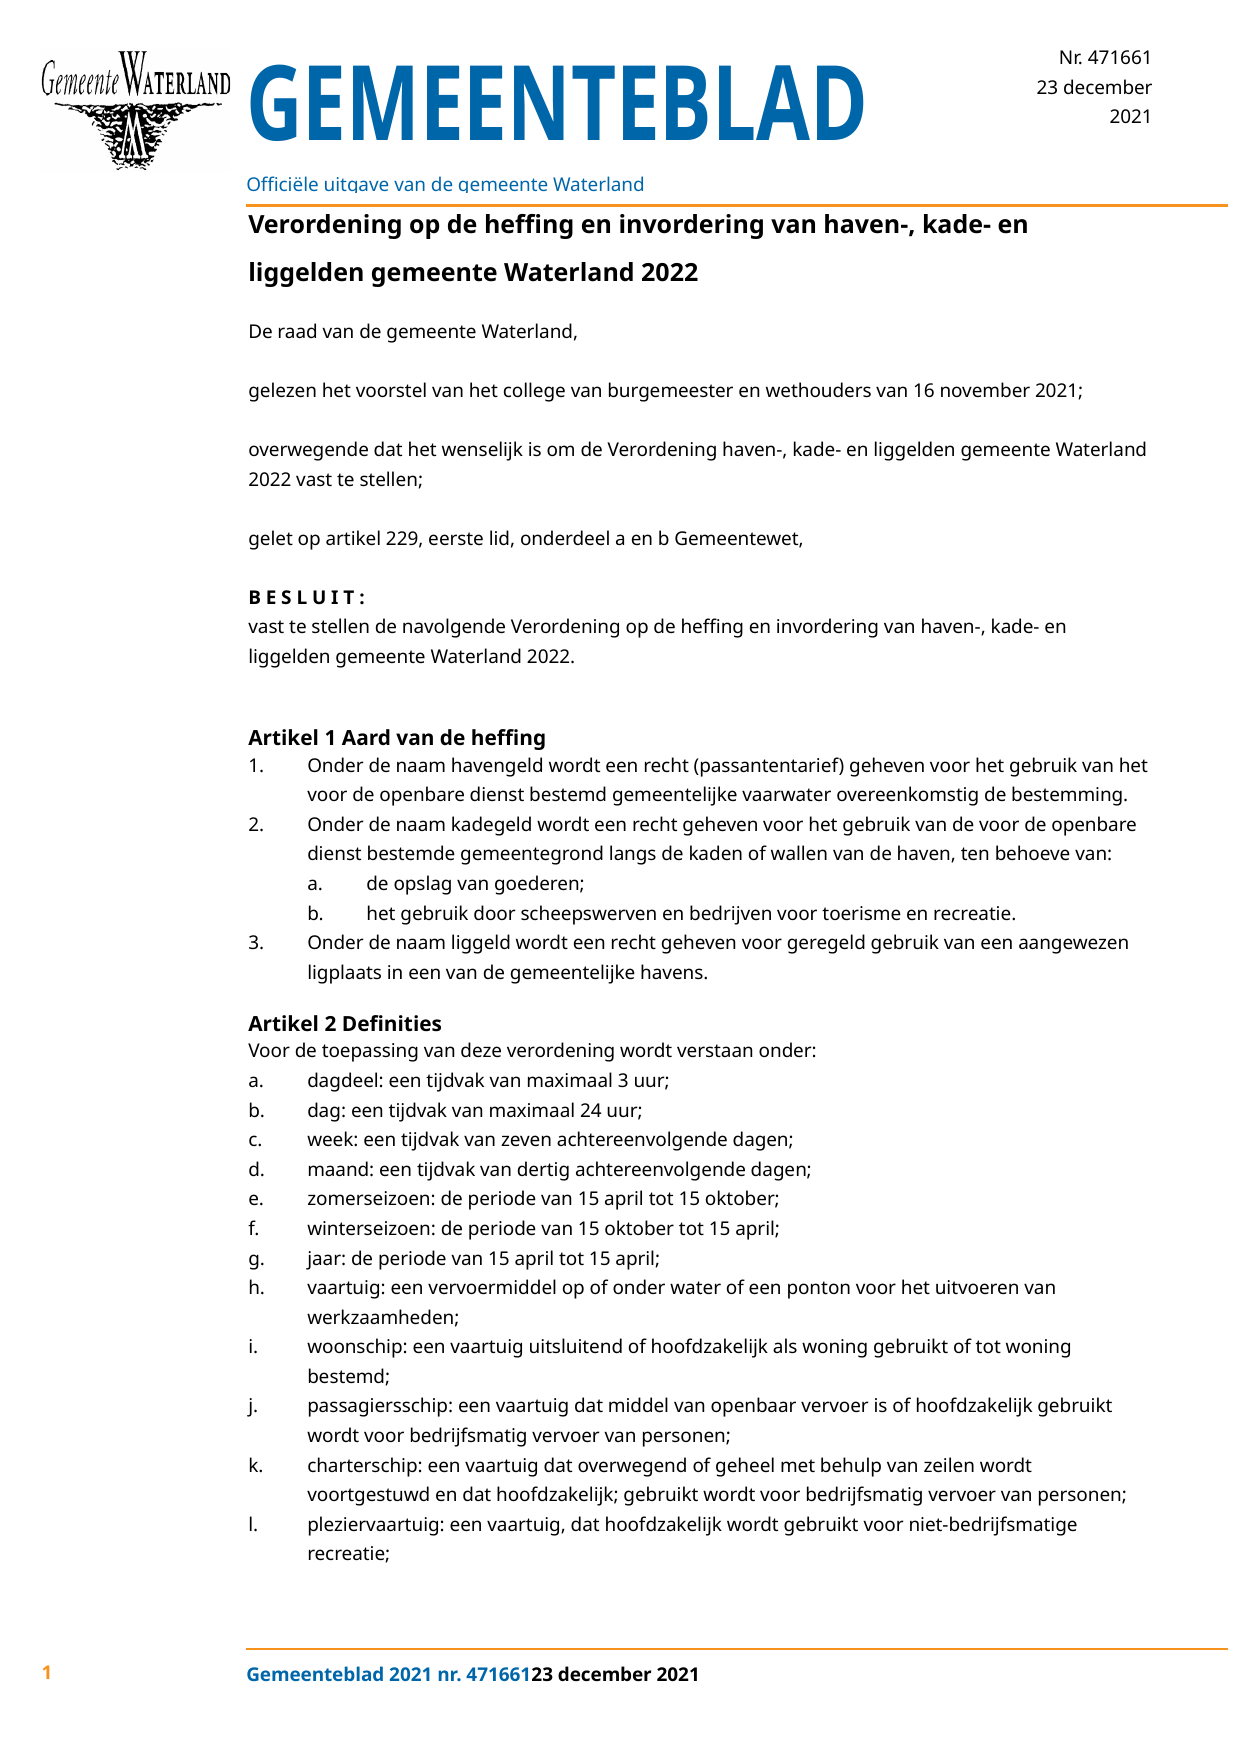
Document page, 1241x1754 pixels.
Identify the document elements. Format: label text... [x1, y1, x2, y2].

text vast te stellen de navolgende Verordening op de heffing en invordering van haven-, kade- en liggelden gemeente Waterland 2022. [248, 614, 1152, 669]
list woonschip: een vaartuig uitsluitend of hoofdzakelijk als woning gebruikt of tot woning bestemd; [248, 1333, 1152, 1389]
list maand: een tijdvak van dertig achtereenvolgende dagen; [248, 1156, 1152, 1182]
text Voor de toepassing van deze verordening wordt verstaan onder: [248, 1038, 1152, 1063]
list Onder de naam liggeld wordt een recht geheven voor geregeld gebruik van een aangewezen ligplaats in een van de gemeentelijke havens. [248, 929, 1152, 984]
text gelezen het voorstel van het college van burgemeester en wethouders van 16 november 2021; [248, 377, 1152, 403]
list Onder de naam kadegeld wordt een recht geheven voor het gebruik van de voor de openbare dienst bestemde gemeentegrond langs de kaden of wallen van de haven, ten behoeve van: [248, 811, 1152, 866]
list winterseizoen: de periode van 15 oktober tot 15 april; [248, 1215, 1152, 1241]
text overwegende dat het wenselijk is om de Verordening haven-, kade- en liggelden gemeente Waterland 2022 vast te stellen; [248, 436, 1152, 492]
list vaartuig: een vervoermiddel op of onder water of een ponton voor het uitvoeren van werkzaamheden; [248, 1274, 1152, 1330]
list het gebruik door scheepswerven en bedrijven voor toerisme en recreatie. [307, 900, 1152, 925]
picture [41, 47, 231, 172]
list pleziervaartuig: een vaartuig, dat hoofdzakelijk wordt gebruikt voor niet-bedrijfsmatige recreatie; [248, 1511, 1152, 1566]
list charterschip: een vaartuig dat overwegend of geheel met behulp van zeilen wordt voortgestuwd en dat hoofdzakelijk; gebruikt wordt voor bedrijfsmatig vervoer van personen; [248, 1452, 1152, 1507]
text gelet op artikel 229, eerste lid, onderdeel a en b Gemeentewet, [248, 525, 1152, 551]
list week: een tijdvak van zeven achtereenvolgende dagen; [248, 1126, 1152, 1152]
text Verordening op de heffing en invordering van haven-, kade- en liggelden gemeente Waterland 2022 [248, 207, 1152, 288]
list zomerseizoen: de periode van 15 april tot 15 oktober; [248, 1186, 1152, 1211]
list passagiersschip: een vaartuig dat middel van openbaar vervoer is of hoofdzakelijk gebruikt wordt voor bedrijfsmatig vervoer van personen; [248, 1393, 1152, 1448]
text Artikel 1 Aard van de heffing [248, 723, 1152, 752]
list dag: een tijdvak van maximaal 24 uur; [248, 1097, 1152, 1123]
text B E S L U I T : [248, 584, 1152, 610]
list dagdeel: een tijdvak van maximaal 3 uur; [248, 1067, 1152, 1093]
text Artikel 2 Definities [248, 1009, 1152, 1038]
list jaar: de periode van 15 april tot 15 april; [248, 1245, 1152, 1271]
text De raad van de gemeente Waterland, [248, 318, 1152, 344]
list de opslag van goederen; [307, 870, 1152, 896]
list Onder de naam havengeld wordt een recht (passantentarief) geheven voor het gebruik van het voor de openbare dienst bestemd gemeentelijke vaarwater overeenkomstig de bestemming. [248, 752, 1152, 807]
